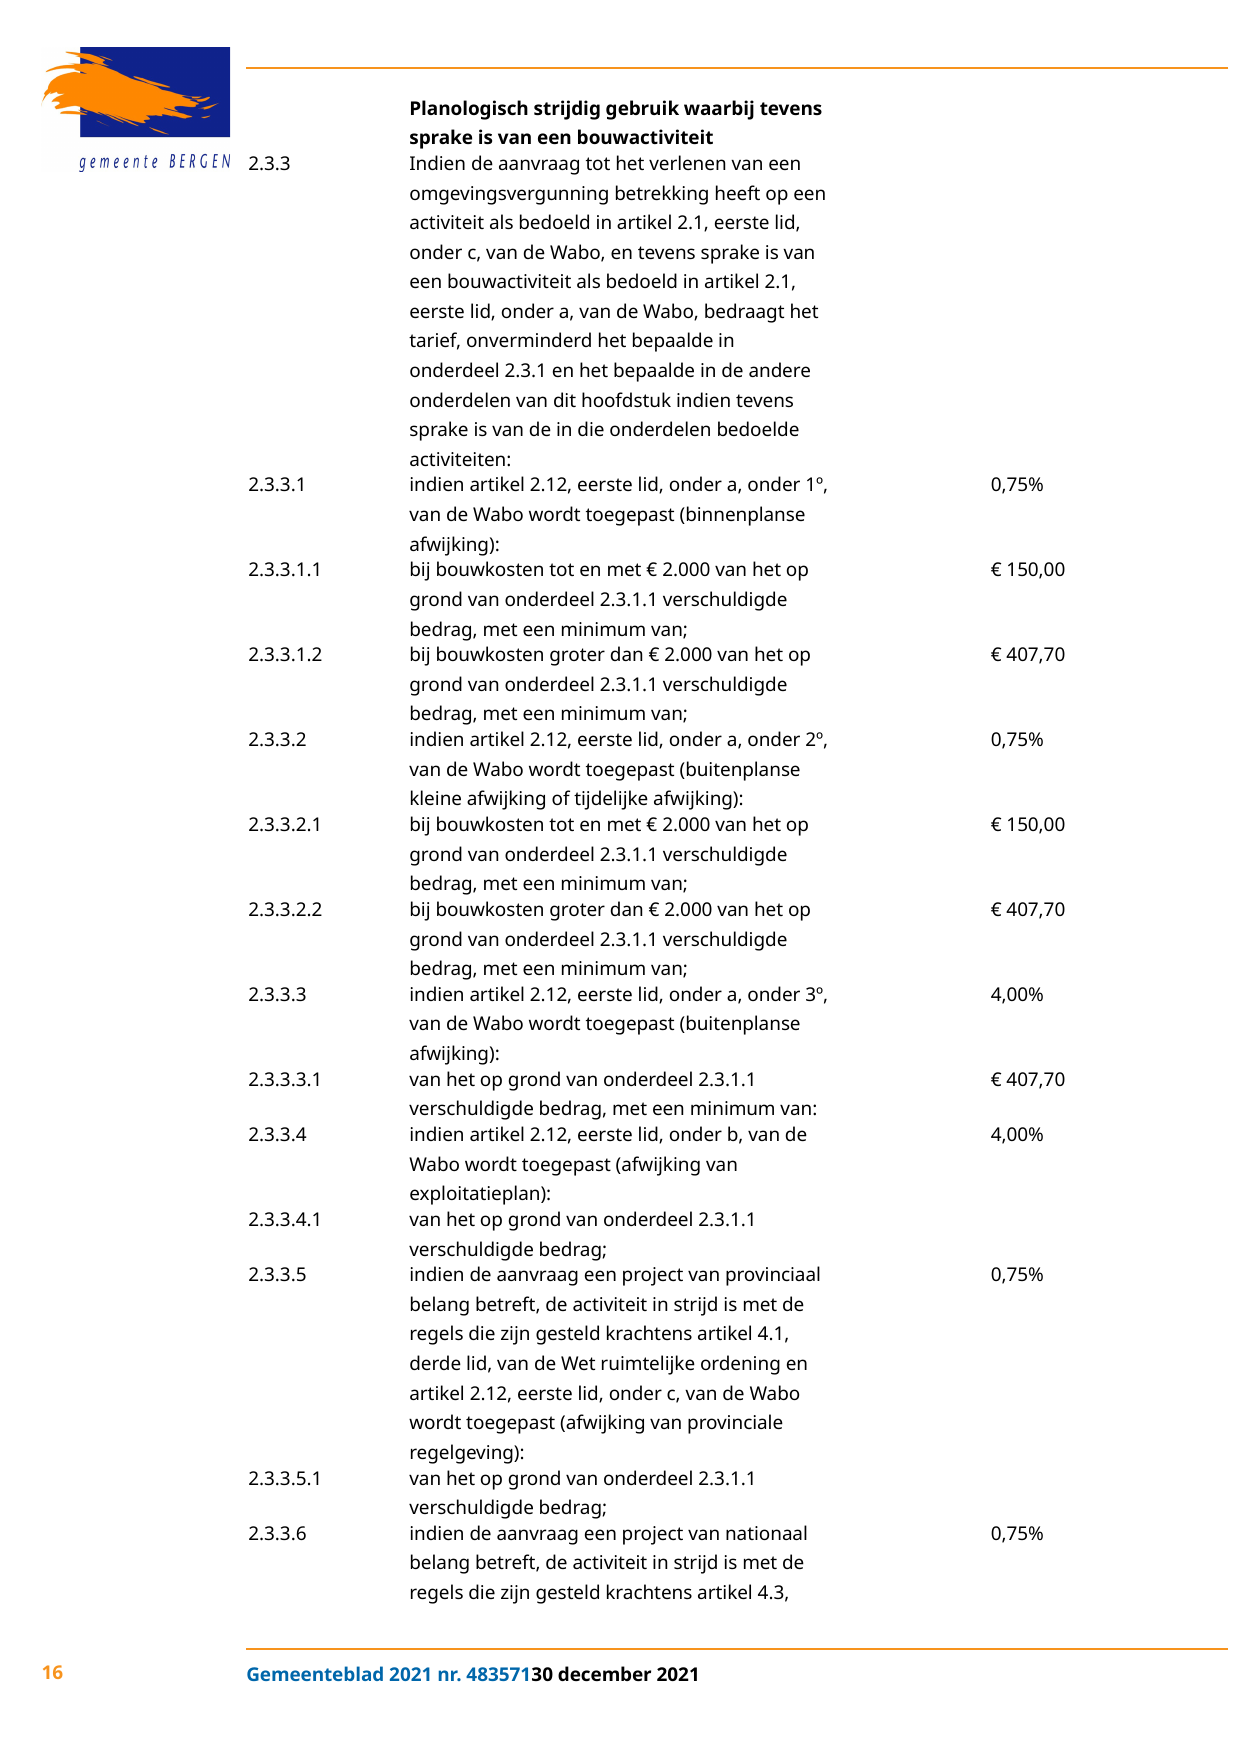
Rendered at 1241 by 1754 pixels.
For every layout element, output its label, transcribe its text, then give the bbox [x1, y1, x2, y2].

table_cell € 407,70 [991, 896, 1152, 981]
table_cell van het op grond van onderdeel 2.3.1.1 verschuldigde bedrag; [409, 1206, 829, 1261]
table_cell 0,75% [991, 1520, 1152, 1605]
table_cell van het op grond van onderdeel 2.3.1.1 verschuldigde bedrag; [409, 1465, 829, 1520]
table_cell bij bouwkosten tot en met € 2.000 van het op grond van onderdeel 2.3.1.1 verschuldigde bedrag, met een minimum van; [409, 811, 829, 896]
table_cell [829, 981, 991, 1066]
table_cell [829, 641, 991, 726]
table_cell 2.3.3.4 [248, 1121, 409, 1206]
table_cell van het op grond van onderdeel 2.3.1.1 verschuldigde bedrag, met een minimum van: [409, 1066, 829, 1121]
table_cell [829, 726, 991, 811]
table_cell indien de aanvraag een project van nationaal belang betreft, de activiteit in strijd is met de regels die zijn gesteld krachtens artikel 4.3, [409, 1520, 829, 1605]
table_cell [829, 1261, 991, 1465]
table_cell € 150,00 [991, 811, 1152, 896]
table_cell indien artikel 2.12, eerste lid, onder a, onder 1º, van de Wabo wordt toegepast (binnenplanse afwijking): [409, 472, 829, 557]
table_cell 2.3.3.5 [248, 1261, 409, 1465]
table_cell 2.3.3.2 [248, 726, 409, 811]
table_cell [829, 95, 991, 150]
table_cell [991, 95, 1152, 150]
table_cell [829, 1520, 991, 1605]
table_cell [248, 95, 409, 150]
table_cell [829, 150, 991, 472]
table_cell [829, 1121, 991, 1206]
table_cell 2.3.3.6 [248, 1520, 409, 1605]
table_cell € 407,70 [991, 1066, 1152, 1121]
table_cell [991, 1465, 1152, 1520]
table_cell indien artikel 2.12, eerste lid, onder a, onder 2º, van de Wabo wordt toegepast (buitenplanse kleine afwijking of tijdelijke afwijking): [409, 726, 829, 811]
table_cell [991, 150, 1152, 472]
table_cell 2.3.3.5.1 [248, 1465, 409, 1520]
table_cell bij bouwkosten tot en met € 2.000 van het op grond van onderdeel 2.3.1.1 verschuldigde bedrag, met een minimum van; [409, 557, 829, 641]
table_cell 2.3.3.4.1 [248, 1206, 409, 1261]
table_cell 2.3.3.2.1 [248, 811, 409, 896]
table_cell 0,75% [991, 1261, 1152, 1465]
table_cell [829, 1465, 991, 1520]
table_cell 4,00% [991, 1121, 1152, 1206]
table_cell bij bouwkosten groter dan € 2.000 van het op grond van onderdeel 2.3.1.1 verschuldigde bedrag, met een minimum van; [409, 641, 829, 726]
table_cell indien de aanvraag een project van provinciaal belang betreft, de activiteit in strijd is met de regels die zijn gesteld krachtens artikel 4.1, derde lid, van de Wet ruimtelijke ordening en artikel 2.12, eerste lid, onder c, van de Wabo wordt toegepast (afwijking van provinciale regelgeving): [409, 1261, 829, 1465]
table_cell [829, 896, 991, 981]
table_cell € 150,00 [991, 557, 1152, 641]
table_cell 0,75% [991, 472, 1152, 557]
table_cell [829, 557, 991, 641]
table_cell [991, 1206, 1152, 1261]
picture [41, 47, 231, 172]
table_cell 0,75% [991, 726, 1152, 811]
table_cell [829, 811, 991, 896]
table_cell 2.3.3.3 [248, 981, 409, 1066]
table_cell indien artikel 2.12, eerste lid, onder a, onder 3º, van de Wabo wordt toegepast (buitenplanse afwijking): [409, 981, 829, 1066]
table_cell 2.3.3.1.1 [248, 557, 409, 641]
table_cell [829, 472, 991, 557]
table_cell [829, 1066, 991, 1121]
table_cell bij bouwkosten groter dan € 2.000 van het op grond van onderdeel 2.3.1.1 verschuldigde bedrag, met een minimum van; [409, 896, 829, 981]
table_cell 2.3.3.1.2 [248, 641, 409, 726]
table_cell Indien de aanvraag tot het verlenen van een omgevingsvergunning betrekking heeft op een activiteit als bedoeld in artikel 2.1, eerste lid, onder c, van de Wabo, en tevens sprake is van een bouwactiviteit als bedoeld in artikel 2.1, eerste lid, onder a, van de Wabo, bedraagt het tarief, onverminderd het bepaalde in onderdeel 2.3.1 en het bepaalde in de andere onderdelen van dit hoofdstuk indien tevens sprake is van de in die onderdelen bedoelde activiteiten: [409, 150, 829, 472]
table_cell € 407,70 [991, 641, 1152, 726]
table_cell indien artikel 2.12, eerste lid, onder b, van de Wabo wordt toegepast (afwijking van exploitatieplan): [409, 1121, 829, 1206]
table_cell 2.3.3.2.2 [248, 896, 409, 981]
table_cell 2.3.3.3.1 [248, 1066, 409, 1121]
table_cell [829, 1206, 991, 1261]
table_cell 2.3.3.1 [248, 472, 409, 557]
table_cell 2.3.3 [248, 150, 409, 472]
table_cell Planologisch strijdig gebruik waarbij tevens sprake is van een bouwactiviteit [409, 95, 829, 150]
table_cell 4,00% [991, 981, 1152, 1066]
